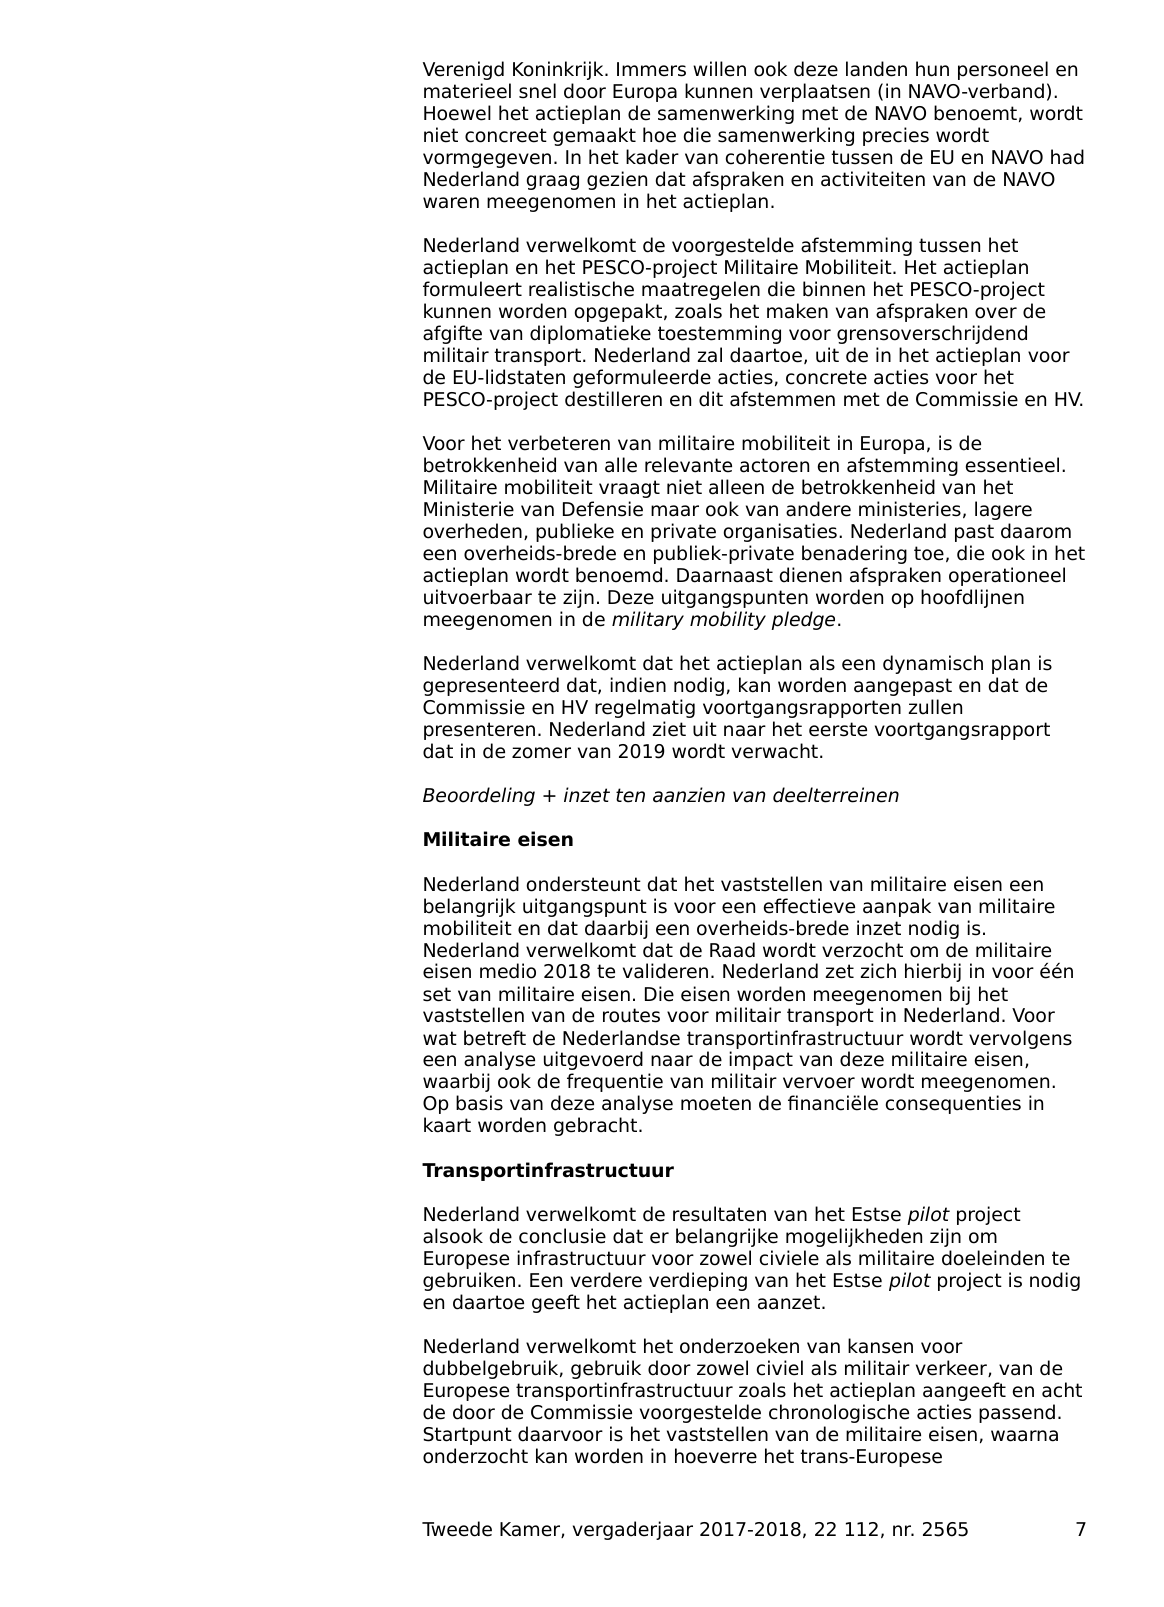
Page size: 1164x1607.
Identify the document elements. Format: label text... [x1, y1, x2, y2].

text Nederland verwelkomt dat het actieplan als een dynamisch plan is gepresenteerd dat, indien nodig, kan worden aangepast en dat de Commissie en HV regelmatig voortgangsrapporten zullen presenteren. Nederland ziet uit naar het eerste voortgangsrapport dat in de zomer van 2019 wordt verwacht. [422, 653, 1087, 763]
text Nederland verwelkomt de voorgestelde afstemming tussen het actieplan en het PESCO-project Militaire Mobiliteit. Het actieplan formuleert realistische maatregelen die binnen het PESCO-project kunnen worden opgepakt, zoals het maken van afspraken over de afgifte van diplomatieke toestemming voor grensoverschrijdend militair transport. Nederland zal daartoe, uit de in het actieplan voor de EU-lidstaten geformuleerde acties, concrete acties voor het PESCO-project destilleren en dit afstemmen met de Commissie en HV. [422, 235, 1087, 411]
subtitle Militaire eisen [422, 829, 1087, 851]
text Nederland ondersteunt dat het vaststellen van militaire eisen een belangrijk uitgangspunt is voor een effectieve aanpak van militaire mobiliteit en dat daarbij een overheids-brede inzet nodig is. Nederland verwelkomt dat de Raad wordt verzocht om de militaire eisen medio 2018 te valideren. Nederland zet zich hierbij in voor één set van militaire eisen. Die eisen worden meegenomen bij het vaststellen van de routes voor militair transport in Nederland. Voor wat betreft de Nederlandse transportinfrastructuur wordt vervolgens een analyse uitgevoerd naar de impact van deze militaire eisen, waarbij ook de frequentie van militair vervoer wordt meegenomen. Op basis van deze analyse moeten de financiële consequenties in kaart worden gebracht. [422, 873, 1087, 1137]
text Nederland verwelkomt het onderzoeken van kansen voor dubbelgebruik, gebruik door zowel civiel als militair verkeer, van de Europese transportinfrastructuur zoals het actieplan aangeeft en acht de door de Commissie voorgestelde chronologische acties passend. Startpunt daarvoor is het vaststellen van de militaire eisen, waarna onderzocht kan worden in hoeverre het trans-Europese [422, 1336, 1087, 1468]
text Voor het verbeteren van militaire mobiliteit in Europa, is de betrokkenheid van alle relevante actoren en afstemming essentieel. Militaire mobiliteit vraagt niet alleen de betrokkenheid van het Ministerie van Defensie maar ook van andere ministeries, lagere overheden, publieke en private organisaties. Nederland past daarom een overheids-brede en publiek-private benadering toe, die ook in het actieplan wordt benoemd. Daarnaast dienen afspraken operationeel uitvoerbaar te zijn. Deze uitgangspunten worden op hoofdlijnen meegenomen in de military mobility pledge. [422, 433, 1087, 631]
text Nederland verwelkomt de resultaten van het Estse pilot project alsook de conclusie dat er belangrijke mogelijkheden zijn om Europese infrastructuur voor zowel civiele als militaire doeleinden te gebruiken. Een verdere verdieping van het Estse pilot project is nodig en daartoe geeft het actieplan een aanzet. [422, 1204, 1087, 1313]
text Verenigd Koninkrijk. Immers willen ook deze landen hun personeel en materieel snel door Europa kunnen verplaatsen (in NAVO-verband). Hoewel het actieplan de samenwerking met de NAVO benoemt, wordt niet concreet gemaakt hoe die samenwerking precies wordt vormgegeven. In het kader van coherentie tussen de EU en NAVO had Nederland graag gezien dat afspraken en activiteiten van de NAVO waren meegenomen in het actieplan. [422, 59, 1087, 213]
subtitle Transportinfrastructuur [422, 1159, 1087, 1181]
subtitle Beoordeling + inzet ten aanzien van deelterreinen [422, 785, 1087, 807]
